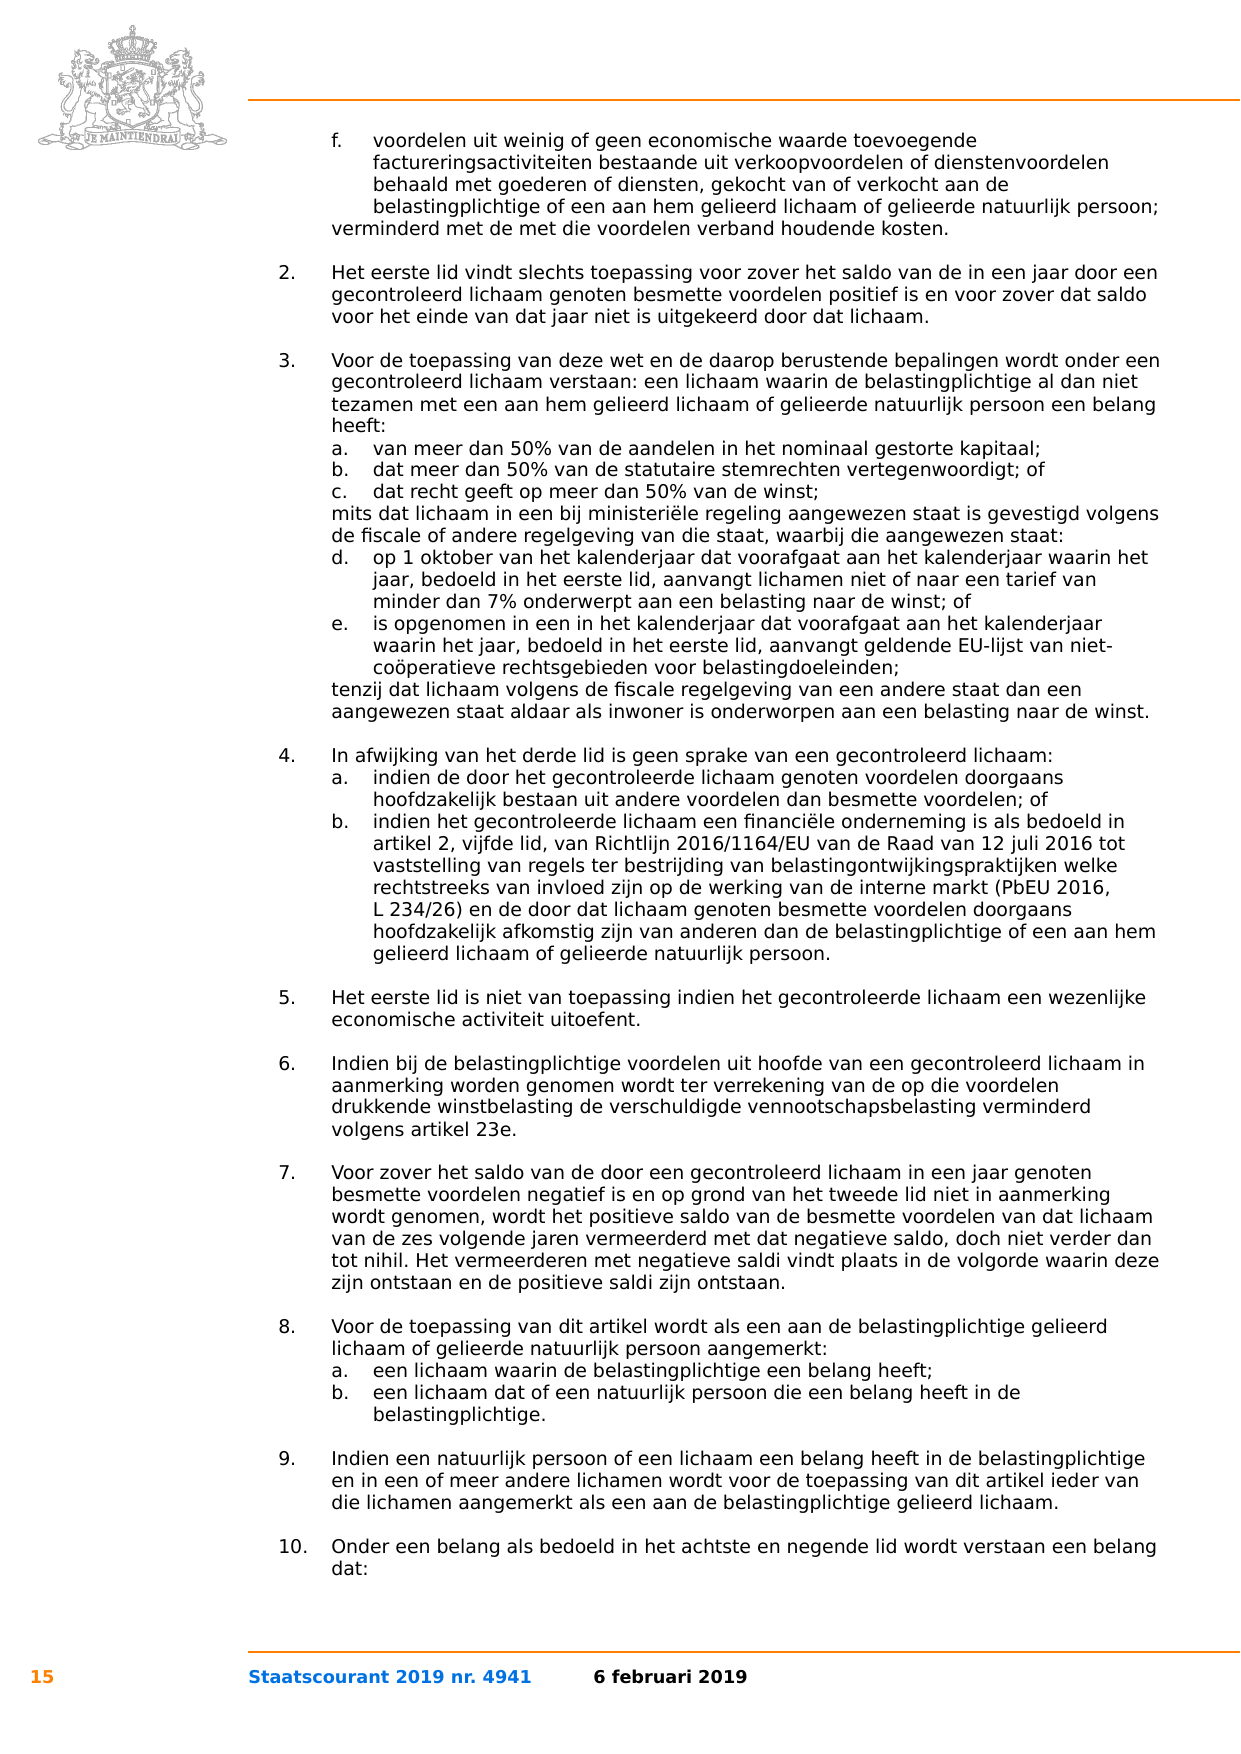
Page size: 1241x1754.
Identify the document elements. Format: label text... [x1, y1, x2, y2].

text mits dat lichaam in een bij ministeriële regeling aangewezen staat is gevestigd volgens de fiscale of andere regelgeving van die staat, waarbij die aangewezen staat: [331, 503, 1163, 547]
text 5. Het eerste lid is niet van toepassing indien het gecontroleerde lichaam een wezenlijke economische activiteit uitoefent. [278, 987, 1163, 1031]
text a. van meer dan 50% van de aandelen in het nominaal gestorte kapitaal; [331, 437, 1163, 459]
text a. indien de door het gecontroleerde lichaam genoten voordelen doorgaans hoofdzakelijk bestaan uit andere voordelen dan besmette voordelen; of [331, 767, 1163, 811]
text 7. Voor zover het saldo van de door een gecontroleerd lichaam in een jaar genoten besmette voordelen negatief is en op grond van het tweede lid niet in aanmerking wordt genomen, wordt het positieve saldo van de besmette voordelen van dat lichaam van de zes volgende jaren vermeerderd met dat negatieve saldo, doch niet verder dan tot nihil. Het vermeerderen met negatieve saldi vindt plaats in de volgorde waarin deze zijn ontstaan en de positieve saldi zijn ontstaan. [278, 1162, 1163, 1294]
text c. dat recht geeft op meer dan 50% van de winst; [331, 481, 1163, 503]
text verminderd met de met die voordelen verband houdende kosten. [331, 218, 1163, 240]
text e. is opgenomen in een in het kalenderjaar dat voorafgaat aan het kalenderjaar waarin het jaar, bedoeld in het eerste lid, aanvangt geldende EU-lijst van niet-coöperatieve rechtsgebieden voor belastingdoeleinden; [331, 613, 1163, 679]
text 8. Voor de toepassing van dit artikel wordt als een aan de belastingplichtige gelieerd lichaam of gelieerde natuurlijk persoon aangemerkt: [278, 1316, 1163, 1360]
text 9. Indien een natuurlijk persoon of een lichaam een belang heeft in de belastingplichtige en in een of meer andere lichamen wordt voor de toepassing van dit artikel ieder van die lichamen aangemerkt als een aan de belastingplichtige gelieerd lichaam. [278, 1448, 1163, 1514]
text b. dat meer dan 50% van de statutaire stemrechten vertegenwoordigt; of [331, 459, 1163, 481]
text 6. Indien bij de belastingplichtige voordelen uit hoofde van een gecontroleerd lichaam in aanmerking worden genomen wordt ter verrekening van de op die voordelen drukkende winstbelasting de verschuldigde vennootschapsbelasting verminderd volgens artikel 23e. [278, 1052, 1163, 1140]
text 3. Voor de toepassing van deze wet en de daarop berustende bepalingen wordt onder een gecontroleerd lichaam verstaan: een lichaam waarin de belastingplichtige al dan niet tezamen met een aan hem gelieerd lichaam of gelieerde natuurlijk persoon een belang heeft: [278, 349, 1163, 437]
text d. op 1 oktober van het kalenderjaar dat voorafgaat aan het kalenderjaar waarin het jaar, bedoeld in het eerste lid, aanvangt lichamen niet of naar een tarief van minder dan 7% onderwerpt aan een belasting naar de winst; of [331, 547, 1163, 613]
text 4. In afwijking van het derde lid is geen sprake van een gecontroleerd lichaam: [278, 745, 1163, 767]
text a. een lichaam waarin de belastingplichtige een belang heeft; [331, 1360, 1163, 1382]
text tenzij dat lichaam volgens de fiscale regelgeving van een andere staat dan een aangewezen staat aldaar als inwoner is onderworpen aan een belasting naar de winst. [331, 679, 1163, 723]
text b. een lichaam dat of een natuurlijk persoon die een belang heeft in de belastingplichtige. [331, 1382, 1163, 1426]
text b. indien het gecontroleerde lichaam een financiële onderneming is als bedoeld in artikel 2, vijfde lid, van Richtlijn 2016/1164/EU van de Raad van 12 juli 2016 tot vaststelling van regels ter bestrijding van belastingontwijkingspraktijken welke rechtstreeks van invloed zijn op de werking van de interne markt (PbEU 2016, L 234/26) en de door dat lichaam genoten besmette voordelen doorgaans hoofdzakelijk afkomstig zijn van anderen dan de belastingplichtige of een aan hem gelieerd lichaam of gelieerde natuurlijk persoon. [331, 811, 1163, 965]
text 2. Het eerste lid vindt slechts toepassing voor zover het saldo van de in een jaar door een gecontroleerd lichaam genoten besmette voordelen positief is en voor zover dat saldo voor het einde van dat jaar niet is uitgekeerd door dat lichaam. [278, 262, 1163, 328]
text 10. Onder een belang als bedoeld in het achtste en negende lid wordt verstaan een belang dat: [278, 1536, 1163, 1579]
text f. voordelen uit weinig of geen economische waarde toevoegende factureringsactiviteiten bestaande uit verkoopvoordelen of dienstenvoordelen behaald met goederen of diensten, gekocht van of verkocht aan de belastingplichtige of een aan hem gelieerd lichaam of gelieerde natuurlijk persoon; [331, 130, 1163, 218]
picture [38, 25, 227, 150]
